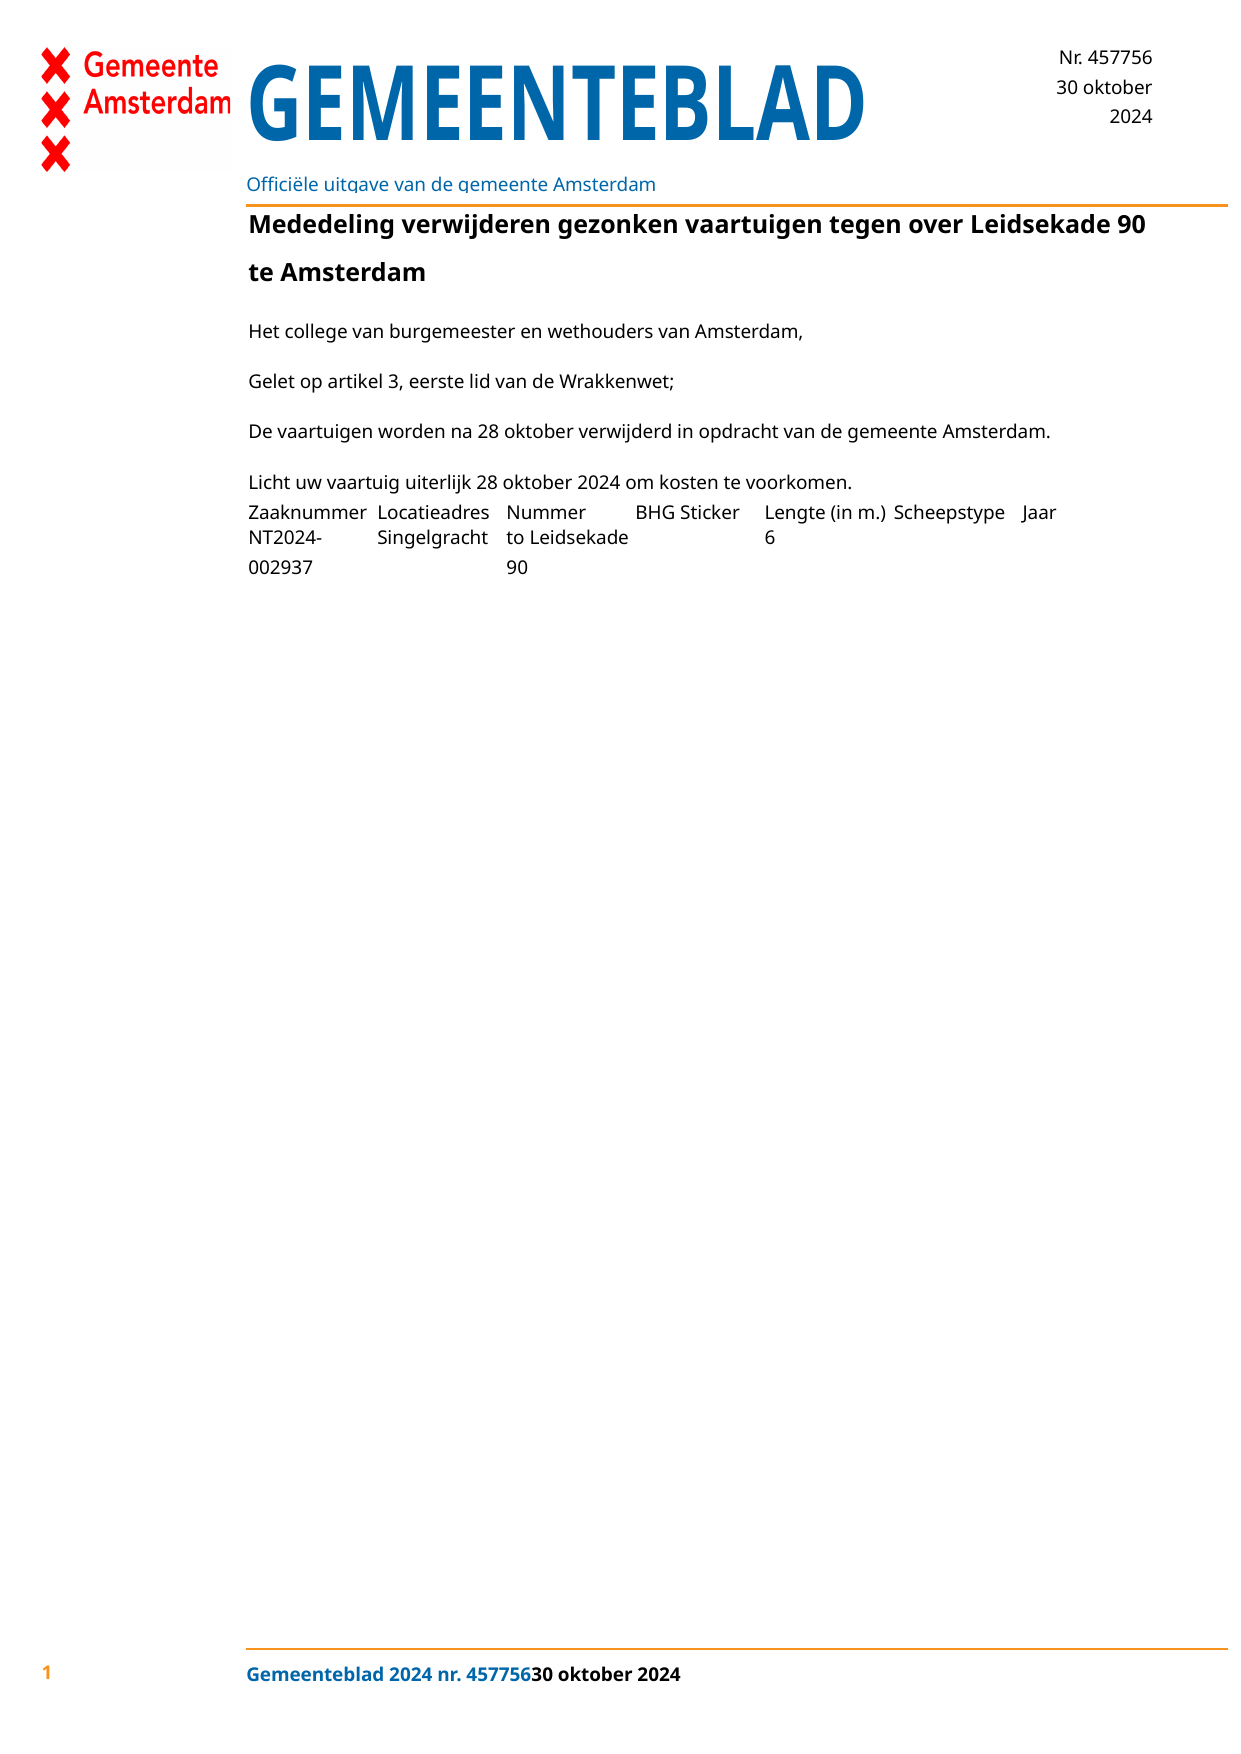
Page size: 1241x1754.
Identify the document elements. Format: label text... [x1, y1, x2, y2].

table_header Lengte (in m.) [764, 499, 893, 524]
table_header Scheepstype [894, 499, 1022, 524]
text Het college van burgemeester en wethouders van Amsterdam, [248, 318, 1152, 344]
table_header Jaar [1023, 499, 1152, 524]
text De vaartuigen worden na 28 oktober verwijderd in opdracht van de gemeente Amsterdam. [248, 419, 1152, 444]
table_cell [635, 525, 764, 580]
text Gelet op artikel 3, eerste lid van de Wrakkenwet; [248, 368, 1152, 394]
table_cell NT2024-002937 [248, 525, 377, 580]
table_header Locatieadres [377, 499, 506, 524]
picture [41, 47, 231, 172]
table_cell [894, 525, 1022, 580]
table_header BHG Sticker [635, 499, 764, 524]
text Licht uw vaartuig uiterlijk 28 oktober 2024 om kosten te voorkomen. [248, 469, 1152, 495]
table_cell 6 [764, 525, 893, 580]
table_header Nummer [506, 499, 635, 524]
table_cell [1023, 525, 1152, 580]
table_cell to Leidsekade 90 [506, 525, 635, 580]
table_cell Singelgracht [377, 525, 506, 580]
text Mededeling verwijderen gezonken vaartuigen tegen over Leidsekade 90 te Amsterdam [248, 207, 1152, 288]
table_header Zaaknummer [248, 499, 377, 524]
